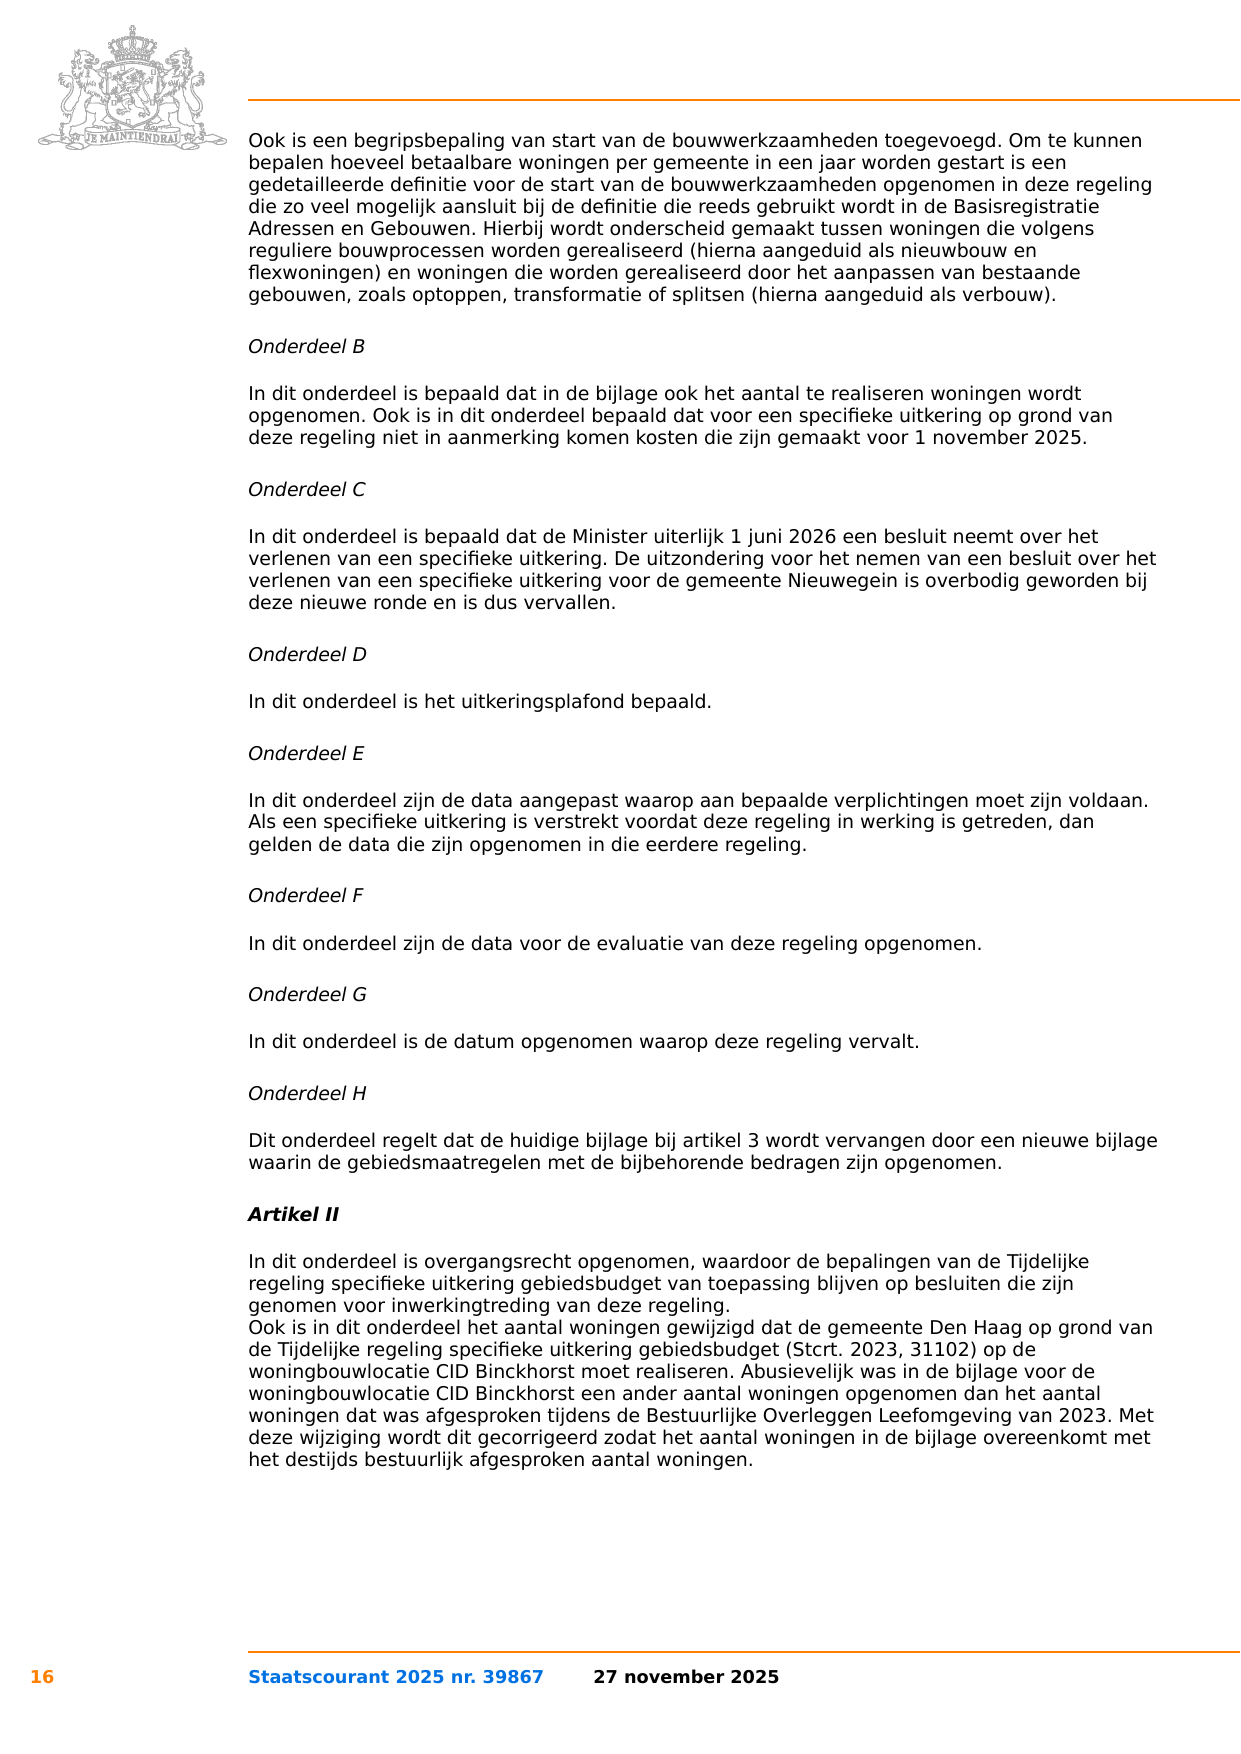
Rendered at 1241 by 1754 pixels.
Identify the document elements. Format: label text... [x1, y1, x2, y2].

text Ook is een begripsbepaling van start van de bouwwerkzaamheden toegevoegd. Om te kunnen bepalen hoeveel betaalbare woningen per gemeente in een jaar worden gestart is een gedetailleerde definitie voor de start van de bouwwerkzaamheden opgenomen in deze regeling die zo veel mogelijk aansluit bij de definitie die reeds gebruikt wordt in de Basisregistratie Adressen en Gebouwen. Hierbij wordt onderscheid gemaakt tussen woningen die volgens reguliere bouwprocessen worden gerealiseerd (hierna aangeduid als nieuwbouw en flexwoningen) en woningen die worden gerealiseerd door het aanpassen van bestaande gebouwen, zoals optoppen, transformatie of splitsen (hierna aangeduid als verbouw). [248, 130, 1163, 306]
subtitle Onderdeel C [248, 479, 1163, 501]
subtitle Onderdeel B [248, 336, 1163, 358]
text In dit onderdeel zijn de data aangepast waarop aan bepaalde verplichtingen moet zijn voldaan. Als een specifieke uitkering is verstrekt voordat deze regeling in werking is getreden, dan gelden de data die zijn opgenomen in die eerdere regeling. [248, 789, 1163, 855]
text In dit onderdeel is het uitkeringsplafond bepaald. [248, 691, 1163, 712]
subtitle Onderdeel G [248, 984, 1163, 1006]
picture [38, 25, 227, 150]
subtitle Onderdeel E [248, 742, 1163, 764]
text In dit onderdeel zijn de data voor de evaluatie van deze regeling opgenomen. [248, 932, 1163, 954]
subtitle Onderdeel H [248, 1083, 1163, 1105]
text Ook is in dit onderdeel het aantal woningen gewijzigd dat de gemeente Den Haag op grond van de Tijdelijke regeling specifieke uitkering gebiedsbudget (Stcrt. 2023, 31102) op de woningbouwlocatie CID Binckhorst moet realiseren. Abusievelijk was in de bijlage voor de woningbouwlocatie CID Binckhorst een ander aantal woningen opgenomen dan het aantal woningen dat was afgesproken tijdens de Bestuurlijke Overleggen Leefomgeving van 2023. Met deze wijziging wordt dit gecorrigeerd zodat het aantal woningen in de bijlage overeenkomt met het destijds bestuurlijk afgesproken aantal woningen. [248, 1317, 1163, 1471]
subtitle Onderdeel F [248, 885, 1163, 907]
text In dit onderdeel is bepaald dat in de bijlage ook het aantal te realiseren woningen wordt opgenomen. Ook is in dit onderdeel bepaald dat voor een specifieke uitkering op grond van deze regeling niet in aanmerking komen kosten die zijn gemaakt voor 1 november 2025. [248, 383, 1163, 449]
subtitle Artikel II [248, 1204, 1163, 1226]
text In dit onderdeel is de datum opgenomen waarop deze regeling vervalt. [248, 1031, 1163, 1053]
text Dit onderdeel regelt dat de huidige bijlage bij artikel 3 wordt vervangen door een nieuwe bijlage waarin de gebiedsmaatregelen met de bijbehorende bedragen zijn opgenomen. [248, 1130, 1163, 1174]
subtitle Onderdeel D [248, 643, 1163, 666]
text In dit onderdeel is overgangsrecht opgenomen, waardoor de bepalingen van de Tijdelijke regeling specifieke uitkering gebiedsbudget van toepassing blijven op besluiten die zijn genomen voor inwerkingtreding van deze regeling. [248, 1251, 1163, 1317]
text In dit onderdeel is bepaald dat de Minister uiterlijk 1 juni 2026 een besluit neemt over het verlenen van een specifieke uitkering. De uitzondering voor het nemen van een besluit over het verlenen van een specifieke uitkering voor de gemeente Nieuwegein is overbodig geworden bij deze nieuwe ronde en is dus vervallen. [248, 526, 1163, 613]
